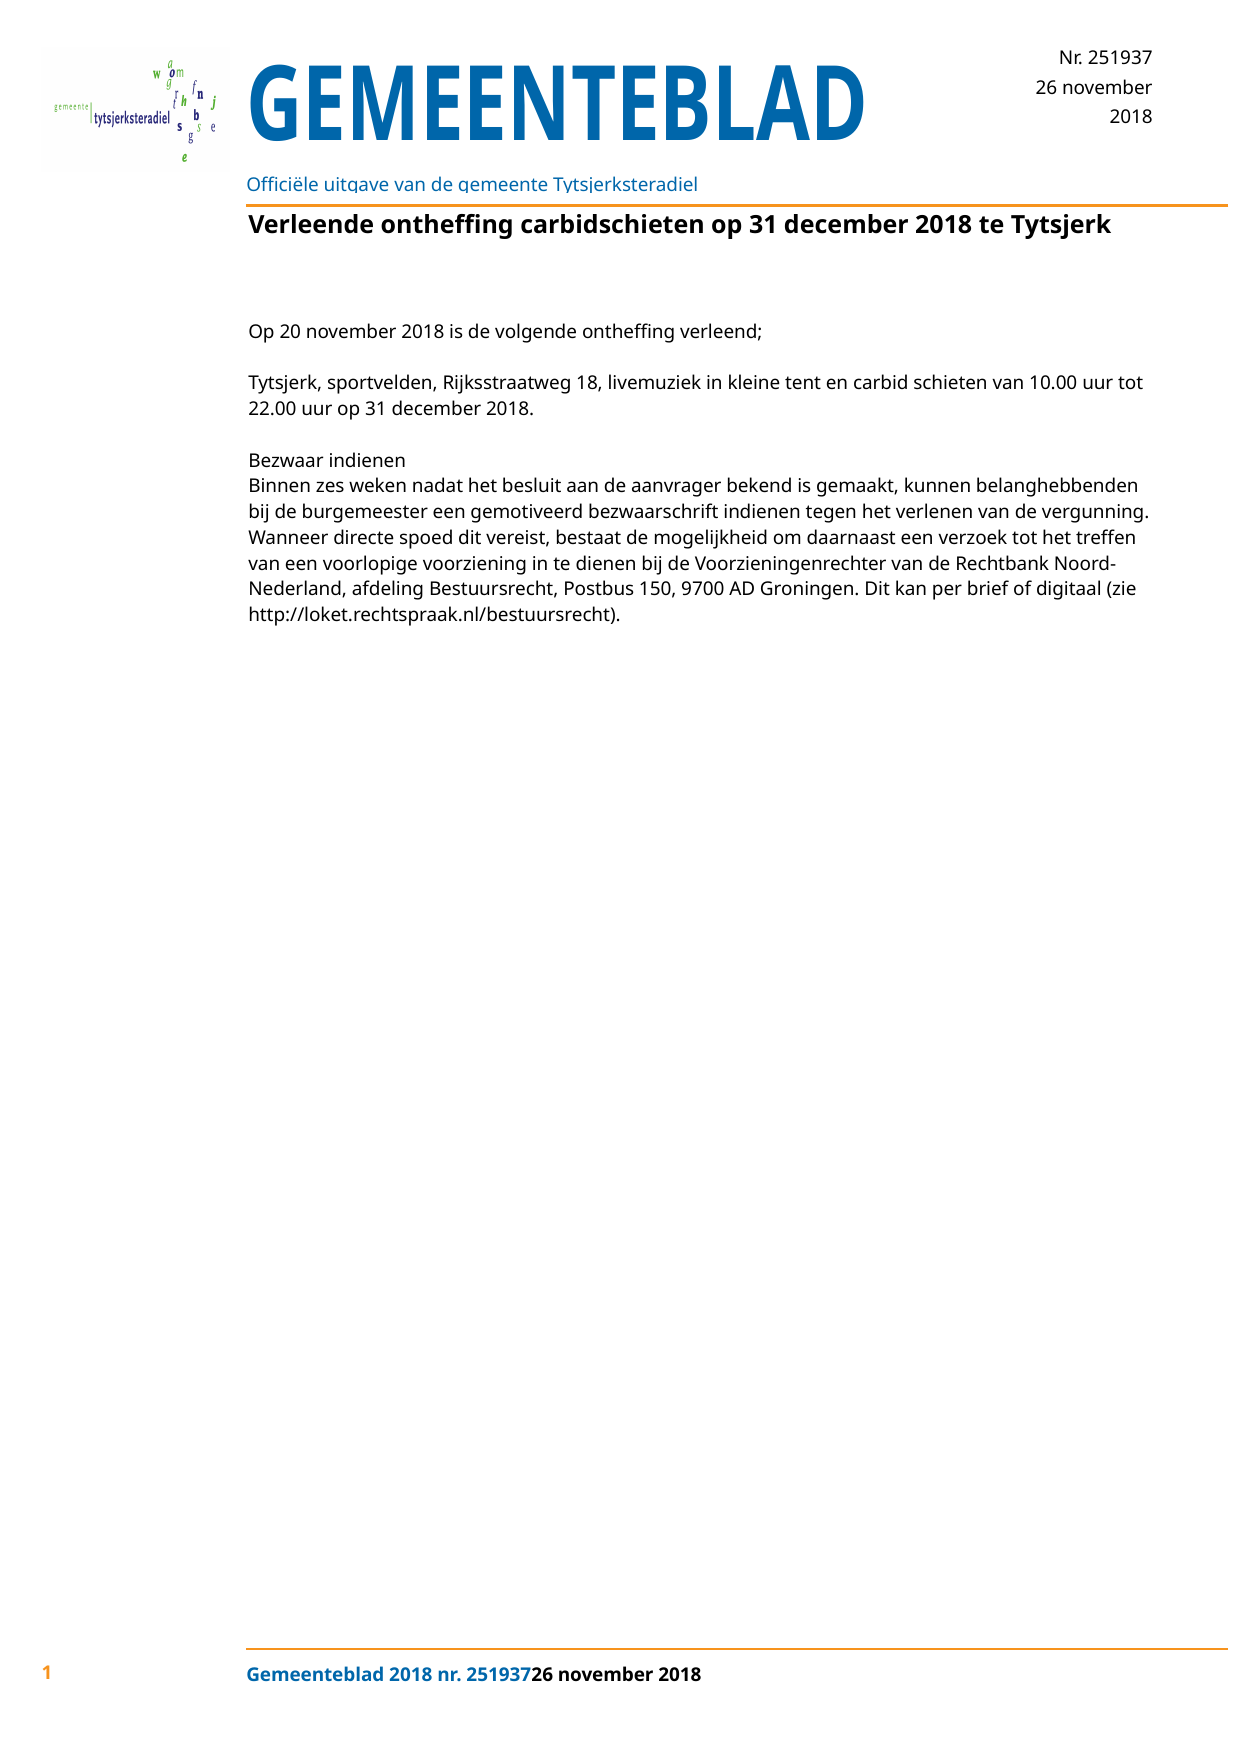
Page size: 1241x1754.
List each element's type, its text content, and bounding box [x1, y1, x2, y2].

text Bezwaar indienen [248, 447, 1152, 472]
text Verleende ontheffing carbidschieten op 31 december 2018 te Tytsjerk [248, 207, 1152, 241]
text Binnen zes weken nadat het besluit aan de aanvrager bekend is gemaakt, kunnen belanghebbenden bij de burgemeester een gemotiveerd bezwaarschrift indienen tegen het verlenen van de vergunning. Wanneer directe spoed dit vereist, bestaat de mogelijkheid om daarnaast een verzoek tot het treffen van een voorlopige voorziening in te dienen bij de Voorzieningenrechter van de Rechtbank Noord-Nederland, afdeling Bestuursrecht, Postbus 150, 9700 AD Groningen. Dit kan per brief of digitaal (zie http://loket.rechtspraak.nl/bestuursrecht). [248, 472, 1152, 627]
text Op 20 november 2018 is de volgende ontheffing verleend; [248, 318, 1152, 344]
picture [41, 47, 231, 172]
text Tytsjerk, sportvelden, Rijksstraatweg 18, livemuziek in kleine tent en carbid schieten van 10.00 uur tot 22.00 uur op 31 december 2018. [248, 369, 1152, 421]
